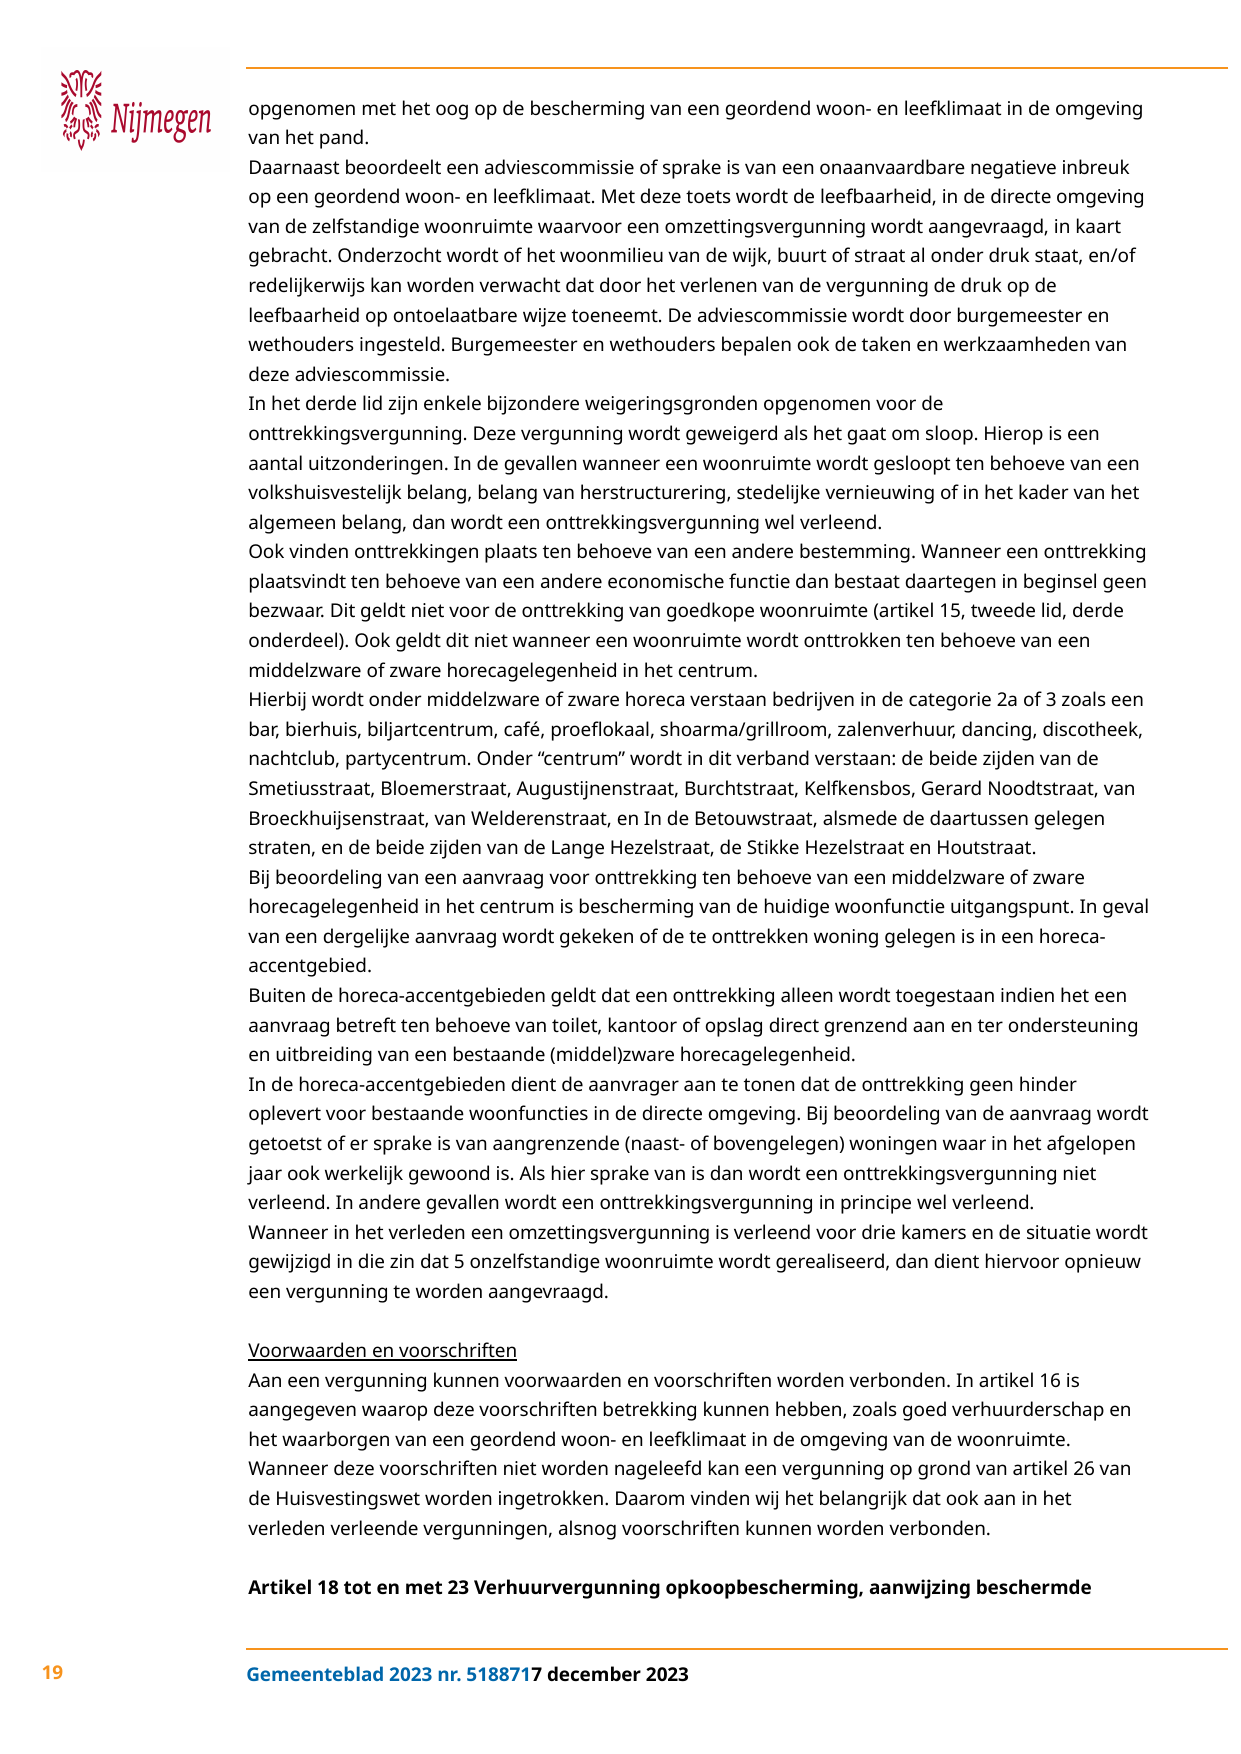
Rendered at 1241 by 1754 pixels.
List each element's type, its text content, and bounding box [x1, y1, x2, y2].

text Voorwaarden en voorschriften [248, 1337, 1152, 1363]
text Aan een vergunning kunnen voorwaarden en voorschriften worden verbonden. In artikel 16 is aangegeven waarop deze voorschriften betrekking kunnen hebben, zoals goed verhuurderschap en het waarborgen van een geordend woon- en leefklimaat in de omgeving van de woonruimte. Wanneer deze voorschriften niet worden nageleefd kan een vergunning op grond van artikel 26 van de Huisvestingswet worden ingetrokken. Daarom vinden wij het belangrijk dat ook aan in het verleden verleende vergunningen, alsnog voorschriften kunnen worden verbonden. [248, 1367, 1152, 1541]
text In het derde lid zijn enkele bijzondere weigeringsgronden opgenomen voor de onttrekkingsvergunning. Deze vergunning wordt geweigerd als het gaat om sloop. Hierop is een aantal uitzonderingen. In de gevallen wanneer een woonruimte wordt gesloopt ten behoeve van een volkshuisvestelijk belang, belang van herstructurering, stedelijke vernieuwing of in het kader van het algemeen belang, dan wordt een onttrekkingsvergunning wel verleend. [248, 391, 1152, 535]
text opgenomen met het oog op de bescherming van een geordend woon- en leefklimaat in de omgeving van het pand. [248, 95, 1152, 150]
text Ook vinden onttrekkingen plaats ten behoeve van een andere bestemming. Wanneer een onttrekking plaatsvindt ten behoeve van een andere economische functie dan bestaat daartegen in beginsel geen bezwaar. Dit geldt niet voor de onttrekking van goedkope woonruimte (artikel 15, tweede lid, derde onderdeel). Ook geldt dit niet wanneer een woonruimte wordt onttrokken ten behoeve van een middelzware of zware horecagelegenheid in het centrum. [248, 538, 1152, 683]
text In de horeca-accentgebieden dient de aanvrager aan te tonen dat de onttrekking geen hinder oplevert voor bestaande woonfuncties in de directe omgeving. Bij beoordeling van de aanvraag wordt getoetst of er sprake is van aangrenzende (naast- of bovengelegen) woningen waar in het afgelopen jaar ook werkelijk gewoond is. Als hier sprake van is dan wordt een onttrekkingsvergunning niet verleend. In andere gevallen wordt een onttrekkingsvergunning in principe wel verleend. [248, 1071, 1152, 1215]
text Wanneer in het verleden een omzettingsvergunning is verleend voor drie kamers en de situatie wordt gewijzigd in die zin dat 5 onzelfstandige woonruimte wordt gerealiseerd, dan dient hiervoor opnieuw een vergunning te worden aangevraagd. [248, 1219, 1152, 1304]
text Artikel 18 tot en met 23 Verhuurvergunning opkoopbescherming, aanwijzing beschermde [248, 1574, 1152, 1600]
text Bij beoordeling van een aanvraag voor onttrekking ten behoeve van een middelzware of zware horecagelegenheid in het centrum is bescherming van de huidige woonfunctie uitgangspunt. In geval van een dergelijke aanvraag wordt gekeken of de te onttrekken woning gelegen is in een horeca-accentgebied. [248, 864, 1152, 978]
picture [41, 47, 231, 172]
text Daarnaast beoordeelt een adviescommissie of sprake is van een onaanvaardbare negatieve inbreuk op een geordend woon- en leefklimaat. Met deze toets wordt de leefbaarheid, in de directe omgeving van de zelfstandige woonruimte waarvoor een omzettingsvergunning wordt aangevraagd, in kaart gebracht. Onderzocht wordt of het woonmilieu van de wijk, buurt of straat al onder druk staat, en/of redelijkerwijs kan worden verwacht dat door het verlenen van de vergunning de druk op de leefbaarheid op ontoelaatbare wijze toeneemt. De adviescommissie wordt door burgemeester en wethouders ingesteld. Burgemeester en wethouders bepalen ook de taken en werkzaamheden van deze adviescommissie. [248, 154, 1152, 387]
text Hierbij wordt onder middelzware of zware horeca verstaan bedrijven in de categorie 2a of 3 zoals een bar, bierhuis, biljartcentrum, café, proeflokaal, shoarma/grillroom, zalenverhuur, dancing, discotheek, nachtclub, partycentrum. Onder “centrum” wordt in dit verband verstaan: de beide zijden van de Smetiusstraat, Bloemerstraat, Augustijnenstraat, Burchtstraat, Kelfkensbos, Gerard Noodtstraat, van Broeckhuijsenstraat, van Welderenstraat, en In de Betouwstraat, alsmede de daartussen gelegen straten, en de beide zijden van de Lange Hezelstraat, de Stikke Hezelstraat en Houtstraat. [248, 686, 1152, 860]
text Buiten de horeca-accentgebieden geldt dat een onttrekking alleen wordt toegestaan indien het een aanvraag betreft ten behoeve van toilet, kantoor of opslag direct grenzend aan en ter ondersteuning en uitbreiding van een bestaande (middel)zware horecagelegenheid. [248, 982, 1152, 1067]
